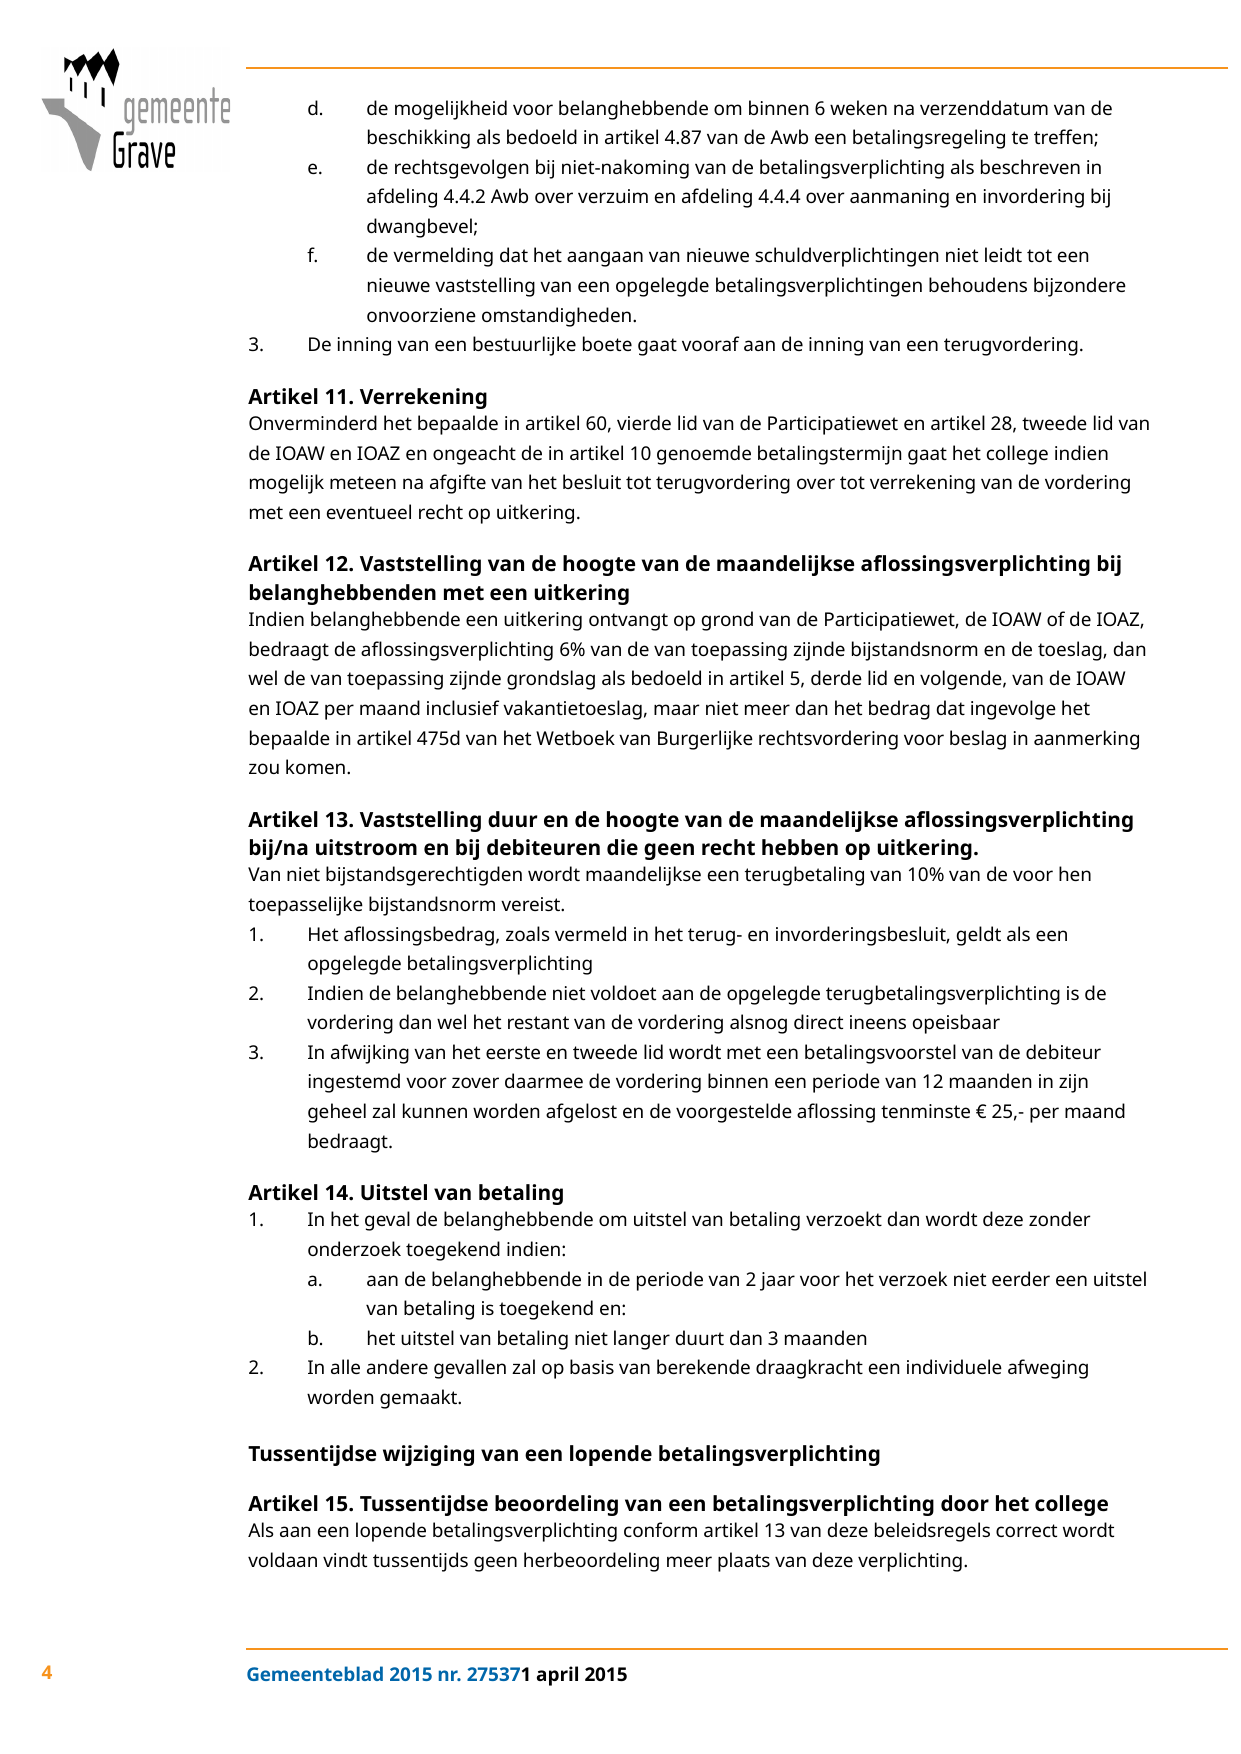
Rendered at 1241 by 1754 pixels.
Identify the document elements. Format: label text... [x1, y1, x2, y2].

list de vermelding dat het aangaan van nieuwe schuldverplichtingen niet leidt tot een nieuwe vaststelling van een opgelegde betalingsverplichtingen behoudens bijzondere onvoorziene omstandigheden. [307, 243, 1152, 328]
text Artikel 14. Uitstel van betaling [248, 1178, 1152, 1207]
list aan de belanghebbende in de periode van 2 jaar voor het verzoek niet eerder een uitstel van betaling is toegekend en: [307, 1266, 1152, 1321]
list Het aflossingsbedrag, zoals vermeld in het terug- en invorderingsbesluit, geldt als een opgelegde betalingsverplichting [248, 921, 1152, 976]
text Artikel 15. Tussentijdse beoordeling van een betalingsverplichting door het college [248, 1489, 1152, 1517]
list De inning van een bestuurlijke boete gaat vooraf aan de inning van een terugvordering. [248, 331, 1152, 357]
list de mogelijkheid voor belanghebbende om binnen 6 weken na verzenddatum van de beschikking als bedoeld in artikel 4.87 van de Awb een betalingsregeling te treffen; [307, 95, 1152, 150]
text Van niet bijstandsgerechtigden wordt maandelijkse een terugbetaling van 10% van de voor hen toepasselijke bijstandsnorm vereist. [248, 862, 1152, 917]
list In het geval de belanghebbende om uitstel van betaling verzoekt dan wordt deze zonder onderzoek toegekend indien: [248, 1207, 1152, 1262]
list de rechtsgevolgen bij niet-nakoming van de betalingsverplichting als beschreven in afdeling 4.4.2 Awb over verzuim en afdeling 4.4.4 over aanmaning en invordering bij dwangbevel; [307, 154, 1152, 239]
list Indien de belanghebbende niet voldoet aan de opgelegde terugbetalingsverplichting is de vordering dan wel het restant van de vordering alsnog direct ineens opeisbaar [248, 980, 1152, 1035]
picture [41, 47, 231, 172]
list In alle andere gevallen zal op basis van berekende draagkracht een individuele afweging worden gemaakt. [248, 1354, 1152, 1410]
text Artikel 12. Vaststelling van de hoogte van de maandelijkse aflossingsverplichting bij belanghebbenden met een uitkering [248, 549, 1152, 606]
text Indien belanghebbende een uitkering ontvangt op grond van de Participatiewet, de IOAW of de IOAZ, bedraagt de aflossingsverplichting 6% van de van toepassing zijnde bijstandsnorm en de toeslag, dan wel de van toepassing zijnde grondslag als bedoeld in artikel 5, derde lid en volgende, van de IOAW en IOAZ per maand inclusief vakantietoeslag, maar niet meer dan het bedrag dat ingevolge het bepaalde in artikel 475d van het Wetboek van Burgerlijke rechtsvordering voor beslag in aanmerking zou komen. [248, 606, 1152, 780]
text Onverminderd het bepaalde in artikel 60, vierde lid van de Participatiewet en artikel 28, tweede lid van de IOAW en IOAZ en ongeacht de in artikel 10 genoemde betalingstermijn gaat het college indien mogelijk meteen na afgifte van het besluit tot terugvordering over tot verrekening van de vordering met een eventueel recht op uitkering. [248, 410, 1152, 525]
text Als aan een lopende betalingsverplichting conform artikel 13 van deze beleidsregels correct wordt voldaan vindt tussentijds geen herbeoordeling meer plaats van deze verplichting. [248, 1517, 1152, 1572]
text Artikel 13. Vaststelling duur en de hoogte van de maandelijkse aflossingsverplichting bij/na uitstroom en bij debiteuren die geen recht hebben op uitkering. [248, 805, 1152, 862]
text Artikel 11. Verrekening [248, 382, 1152, 410]
list In afwijking van het eerste en tweede lid wordt met een betalingsvoorstel van de debiteur ingestemd voor zover daarmee de vordering binnen een periode van 12 maanden in zijn geheel zal kunnen worden afgelost en de voorgestelde aflossing tenminste € 25,- per maand bedraagt. [248, 1039, 1152, 1153]
list het uitstel van betaling niet langer duurt dan 3 maanden [307, 1325, 1152, 1351]
text Tussentijdse wijziging van een lopende betalingsverplichting [248, 1439, 1152, 1468]
